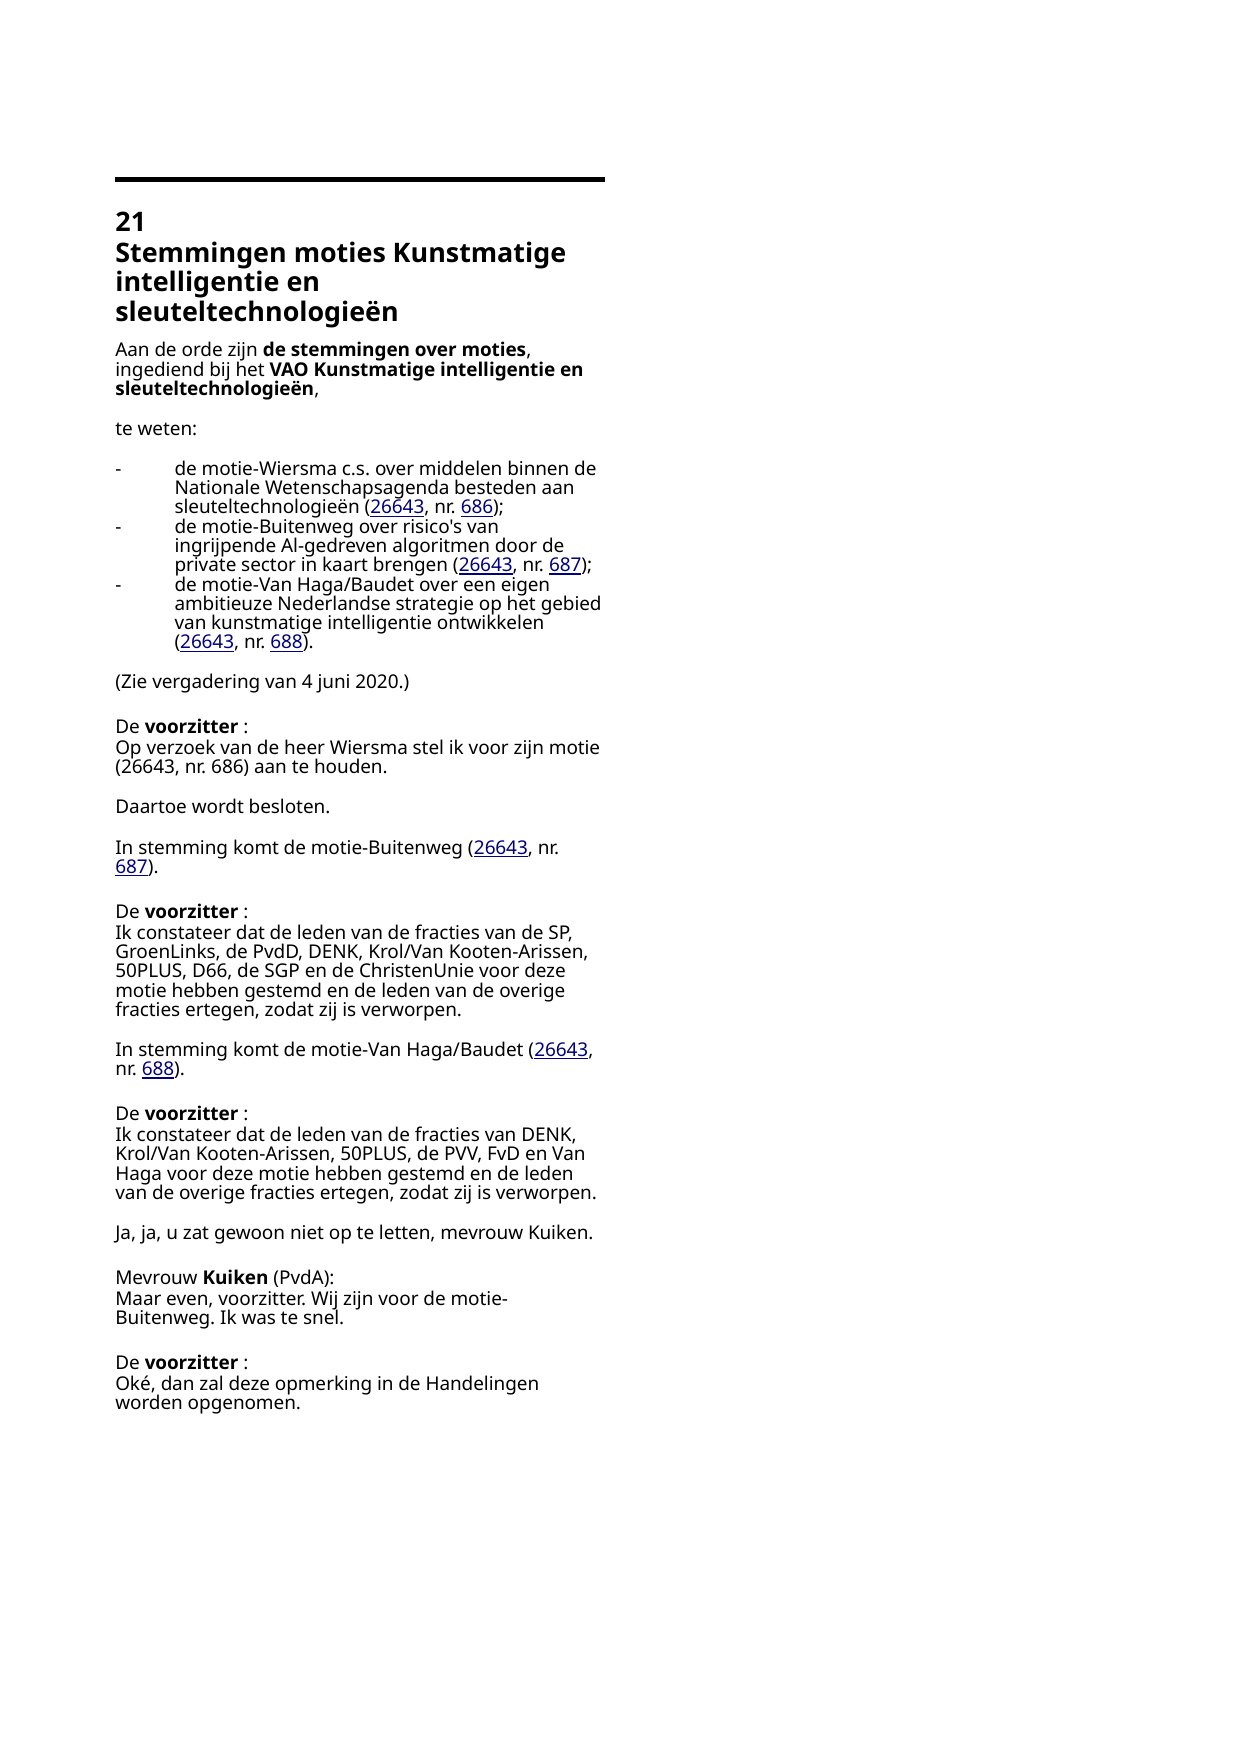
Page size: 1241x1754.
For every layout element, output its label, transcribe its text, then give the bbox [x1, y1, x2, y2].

text Oké, dan zal deze opmerking in de Handelingen worden opgenomen. [115, 1375, 605, 1413]
text (Zie vergadering van 4 juni 2020.) [115, 673, 605, 693]
list de motie-Wiersma c.s. over middelen binnen de Nationale Wetenschapsagenda besteden aan sleuteltechnologieën (26643, nr. 686); [115, 460, 605, 518]
text Mevrouw Kuiken (PvdA): [115, 1264, 605, 1290]
text De voorzitter : [115, 898, 605, 924]
text Ja, ja, u zat gewoon niet op te letten, mevrouw Kuiken. [115, 1224, 605, 1243]
text Ik constateer dat de leden van de fracties van de SP, GroenLinks, de PvdD, DENK, Krol/Van Kooten-Arissen, 50PLUS, D66, de SGP en de ChristenUnie voor deze motie hebben gestemd en de leden van de overige fracties ertegen, zodat zij is verworpen. [115, 924, 605, 1020]
text In stemming komt de motie-Van Haga/Baudet (26643, nr. 688). [115, 1041, 605, 1079]
text 21 [115, 203, 605, 239]
text De voorzitter : [115, 1349, 605, 1375]
text te weten: [115, 420, 605, 439]
text Ik constateer dat de leden van de fracties van DENK, Krol/Van Kooten-Arissen, 50PLUS, de PVV, FvD en Van Haga voor deze motie hebben gestemd en de leden van de overige fracties ertegen, zodat zij is verworpen. [115, 1126, 605, 1203]
text Stemmingen moties Kunstmatige intelligentie en sleuteltechnologieën [115, 239, 605, 341]
text In stemming komt de motie-Buitenweg (26643, nr. 687). [115, 839, 605, 877]
text Op verzoek van de heer Wiersma stel ik voor zijn motie (26643, nr. 686) aan te houden. [115, 739, 605, 778]
text De voorzitter : [115, 713, 605, 739]
text Daartoe wordt besloten. [115, 798, 605, 818]
list de motie-Buitenweg over risico's van ingrijpende Al-gedreven algoritmen door de private sector in kaart brengen (26643, nr. 687); [115, 518, 605, 576]
text De voorzitter : [115, 1100, 605, 1126]
list de motie-Van Haga/Baudet over een eigen ambitieuze Nederlandse strategie op het gebied van kunstmatige intelligentie ontwikkelen (26643, nr. 688). [115, 576, 605, 653]
text Aan de orde zijn de stemmingen over moties, ingediend bij het VAO Kunstmatige intelligentie en sleuteltechnologieën, [115, 341, 605, 399]
text Maar even, voorzitter. Wij zijn voor de motie-Buitenweg. Ik was te snel. [115, 1290, 605, 1328]
